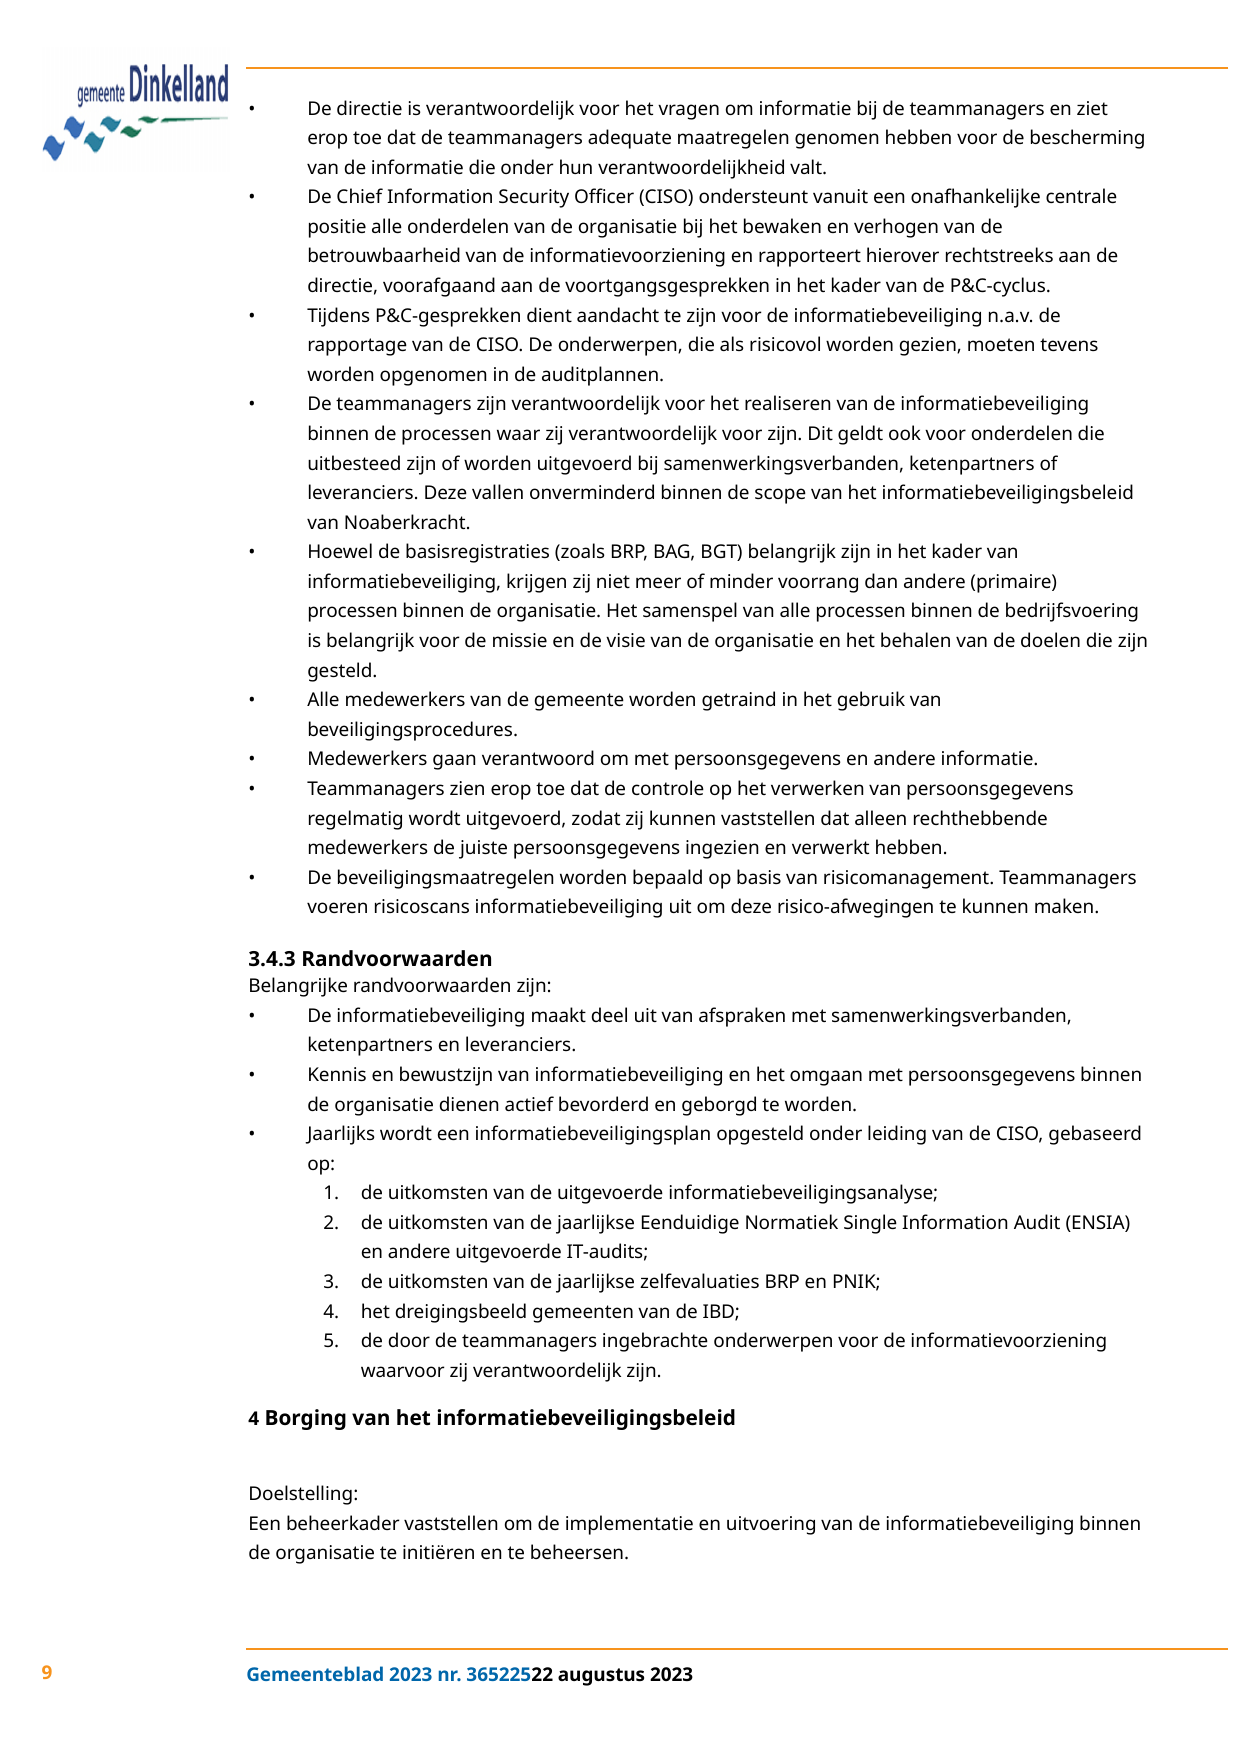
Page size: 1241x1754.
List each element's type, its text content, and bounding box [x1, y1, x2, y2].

list De informatiebeveiliging maakt deel uit van afspraken met samenwerkingsverbanden, ketenpartners en leveranciers. [248, 1002, 1152, 1057]
picture [41, 47, 231, 172]
list de door de teammanagers ingebrachte onderwerpen voor de informatievoorziening waarvoor zij verantwoordelijk zijn. [323, 1327, 1152, 1383]
list Teammanagers zien erop toe dat de controle op het verwerken van persoonsgegevens regelmatig wordt uitgevoerd, zodat zij kunnen vaststellen dat alleen rechthebbende medewerkers de juiste persoonsgegevens ingezien en verwerkt hebben. [248, 775, 1152, 860]
list Medewerkers gaan verantwoord om met persoonsgegevens en andere informatie. [248, 746, 1152, 771]
text Belangrijke randvoorwaarden zijn: [248, 972, 1152, 998]
list De beveiligingsmaatregelen worden bepaald op basis van risicomanagement. Teammanagers voeren risicoscans informatiebeveiliging uit om deze risico-afwegingen te kunnen maken. [248, 864, 1152, 919]
list Kennis en bewustzijn van informatiebeveiliging en het omgaan met persoonsgegevens binnen de organisatie dienen actief bevorderd en geborgd te worden. [248, 1061, 1152, 1116]
list de uitkomsten van de jaarlijkse Eenduidige Normatiek Single Information Audit (ENSIA) en andere uitgevoerde IT-audits; [323, 1209, 1152, 1264]
list het dreigingsbeeld gemeenten van de IBD; [323, 1298, 1152, 1323]
list de uitkomsten van de uitgevoerde informatiebeveiligingsanalyse; [323, 1179, 1152, 1205]
list Hoewel de basisregistraties (zoals BRP, BAG, BGT) belangrijk zijn in het kader van informatiebeveiliging, krijgen zij niet meer of minder voorrang dan andere (primaire) processen binnen de organisatie. Het samenspel van alle processen binnen de bedrijfsvoering is belangrijk voor de missie en de visie van de organisatie en het behalen van de doelen die zijn gesteld. [248, 538, 1152, 683]
text 3.4.3 Randvoorwaarden [248, 944, 1152, 972]
text 4 Borging van het informatiebeveiligingsbeleid [248, 1403, 1152, 1431]
list Jaarlijks wordt een informatiebeveiligingsplan opgesteld onder leiding van de CISO, gebaseerd op: [248, 1120, 1152, 1176]
table_header Doelstelling: Een beheerkader vaststellen om de implementatie en uitvoering van de informatiebeveiliging binnen de organisatie te initiëren en te beheersen. [248, 1480, 1152, 1595]
list De teammanagers zijn verantwoordelijk voor het realiseren van de informatiebeveiliging binnen de processen waar zij verantwoordelijk voor zijn. Dit geldt ook voor onderdelen die uitbesteed zijn of worden uitgevoerd bij samenwerkingsverbanden, ketenpartners of leveranciers. Deze vallen onverminderd binnen de scope van het informatiebeveiligingsbeleid van Noaberkracht. [248, 391, 1152, 535]
list De Chief Information Security Officer (CISO) ondersteunt vanuit een onafhankelijke centrale positie alle onderdelen van de organisatie bij het bewaken en verhogen van de betrouwbaarheid van de informatievoorziening en rapporteert hierover rechtstreeks aan de directie, voorafgaand aan de voortgangsgesprekken in het kader van de P&C-cyclus. [248, 183, 1152, 298]
list Tijdens P&C-gesprekken dient aandacht te zijn voor de informatiebeveiliging n.a.v. de rapportage van de CISO. De onderwerpen, die als risicovol worden gezien, moeten tevens worden opgenomen in de auditplannen. [248, 302, 1152, 387]
list de uitkomsten van de jaarlijkse zelfevaluaties BRP en PNIK; [323, 1268, 1152, 1294]
list Alle medewerkers van de gemeente worden getraind in het gebruik van beveiligingsprocedures. [248, 686, 1152, 742]
list De directie is verantwoordelijk voor het vragen om informatie bij de teammanagers en ziet erop toe dat de teammanagers adequate maatregelen genomen hebben voor de bescherming van de informatie die onder hun verantwoordelijkheid valt. [248, 95, 1152, 180]
